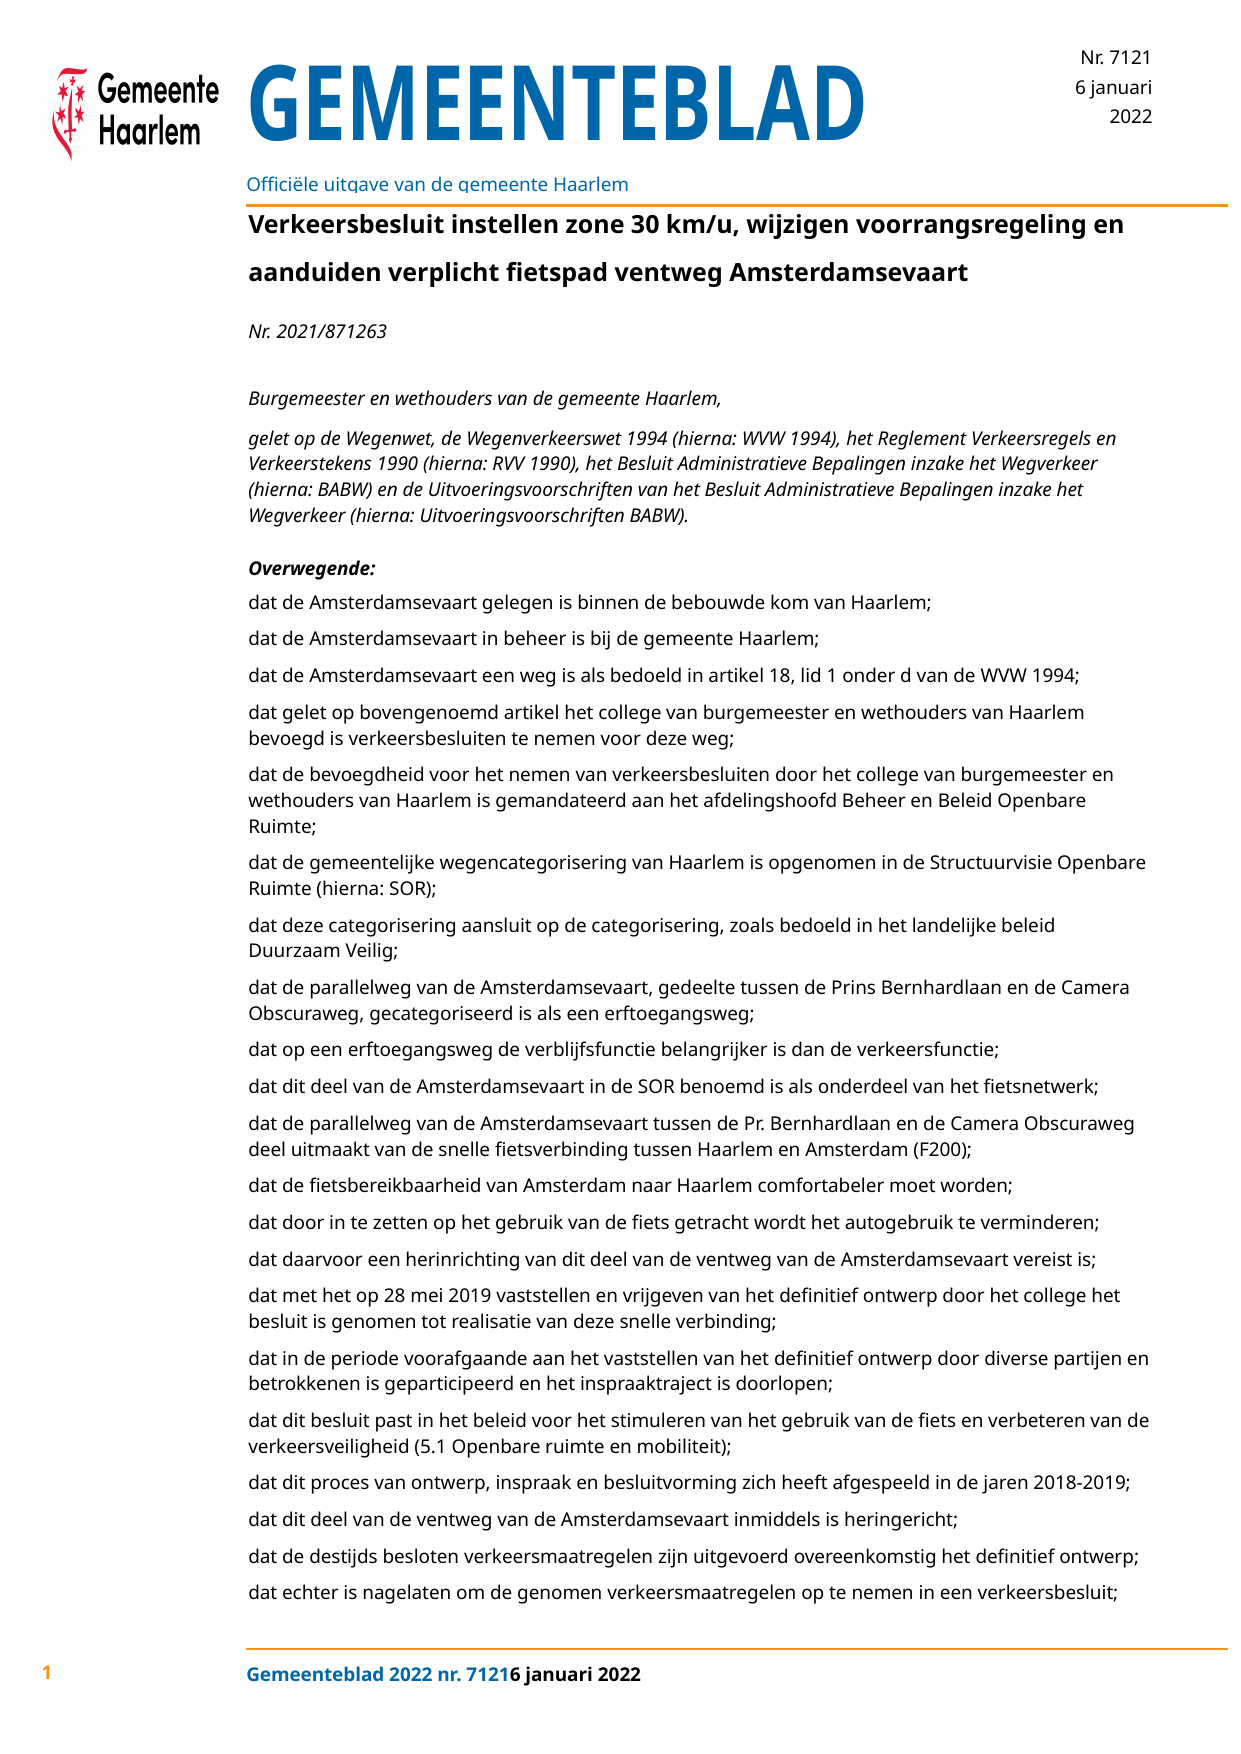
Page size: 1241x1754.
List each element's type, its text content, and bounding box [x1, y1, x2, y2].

text dat dit besluit past in het beleid voor het stimuleren van het gebruik van de fiets en verbeteren van de verkeersveiligheid (5.1 Openbare ruimte en mobiliteit); [248, 1407, 1152, 1459]
text dat de Amsterdamsevaart een weg is als bedoeld in artikel 18, lid 1 onder d van de WVW 1994; [248, 662, 1152, 688]
text dat dit proces van ontwerp, inspraak en besluitvorming zich heeft afgespeeld in de jaren 2018-2019; [248, 1469, 1152, 1495]
text dat daarvoor een herinrichting van dit deel van de ventweg van de Amsterdamsevaart vereist is; [248, 1246, 1152, 1271]
text dat gelet op bovengenoemd artikel het college van burgemeester en wethouders van Haarlem bevoegd is verkeersbesluiten te nemen voor deze weg; [248, 699, 1152, 750]
text dat de parallelweg van de Amsterdamsevaart tussen de Pr. Bernhardlaan en de Camera Obscuraweg deel uitmaakt van de snelle fietsverbinding tussen Haarlem en Amsterdam (F200); [248, 1110, 1152, 1161]
text dat de parallelweg van de Amsterdamsevaart, gedeelte tussen de Prins Bernhardlaan en de Camera Obscuraweg, gecategoriseerd is als een erftoegangsweg; [248, 974, 1152, 1026]
text dat deze categorisering aansluit op de categorisering, zoals bedoeld in het landelijke beleid Duurzaam Veilig; [248, 912, 1152, 963]
text dat de destijds besloten verkeersmaatregelen zijn uitgevoerd overeenkomstig het definitief ontwerp; [248, 1543, 1152, 1569]
text Nr. 2021/871263 [248, 318, 1152, 344]
text gelet op de Wegenwet, de Wegenverkeerswet 1994 (hierna: WVW 1994), het Reglement Verkeersregels en Verkeerstekens 1990 (hierna: RVV 1990), het Besluit Administratieve Bepalingen inzake het Wegverkeer (hierna: BABW) en de Uitvoeringsvoorschriften van het Besluit Administratieve Bepalingen inzake het Wegverkeer (hierna: Uitvoeringsvoorschriften BABW). [248, 425, 1152, 528]
text dat in de periode voorafgaande aan het vaststellen van het definitief ontwerp door diverse partijen en betrokkenen is geparticipeerd en het inspraaktraject is doorlopen; [248, 1345, 1152, 1396]
text dat echter is nagelaten om de genomen verkeersmaatregelen op te nemen in een verkeersbesluit; [248, 1579, 1152, 1605]
text dat dit deel van de Amsterdamsevaart in de SOR benoemd is als onderdeel van het fietsnetwerk; [248, 1073, 1152, 1099]
text dat met het op 28 mei 2019 vaststellen en vrijgeven van het definitief ontwerp door het college het besluit is genomen tot realisatie van deze snelle verbinding; [248, 1282, 1152, 1334]
text dat de gemeentelijke wegencategorisering van Haarlem is opgenomen in de Structuurvisie Openbare Ruimte (hierna: SOR); [248, 849, 1152, 901]
text dat de Amsterdamsevaart in beheer is bij de gemeente Haarlem; [248, 626, 1152, 651]
text dat de Amsterdamsevaart gelegen is binnen de bebouwde kom van Haarlem; [248, 589, 1152, 615]
text dat de fietsbereikbaarheid van Amsterdam naar Haarlem comfortabeler moet worden; [248, 1172, 1152, 1198]
picture [41, 47, 231, 172]
text Overwegende: [248, 555, 1152, 581]
text Burgemeester en wethouders van de gemeente Haarlem, [248, 386, 1152, 411]
text Verkeersbesluit instellen zone 30 km/u, wijzigen voorrangsregeling en aanduiden verplicht fietspad ventweg Amsterdamsevaart [248, 207, 1152, 288]
text dat op een erftoegangsweg de verblijfsfunctie belangrijker is dan de verkeersfunctie; [248, 1037, 1152, 1062]
text dat dit deel van de ventweg van de Amsterdamsevaart inmiddels is heringericht; [248, 1506, 1152, 1532]
text dat de bevoegdheid voor het nemen van verkeersbesluiten door het college van burgemeester en wethouders van Haarlem is gemandateerd aan het afdelingshoofd Beheer en Beleid Openbare Ruimte; [248, 761, 1152, 838]
text dat door in te zetten op het gebruik van de fiets getracht wordt het autogebruik te verminderen; [248, 1209, 1152, 1235]
